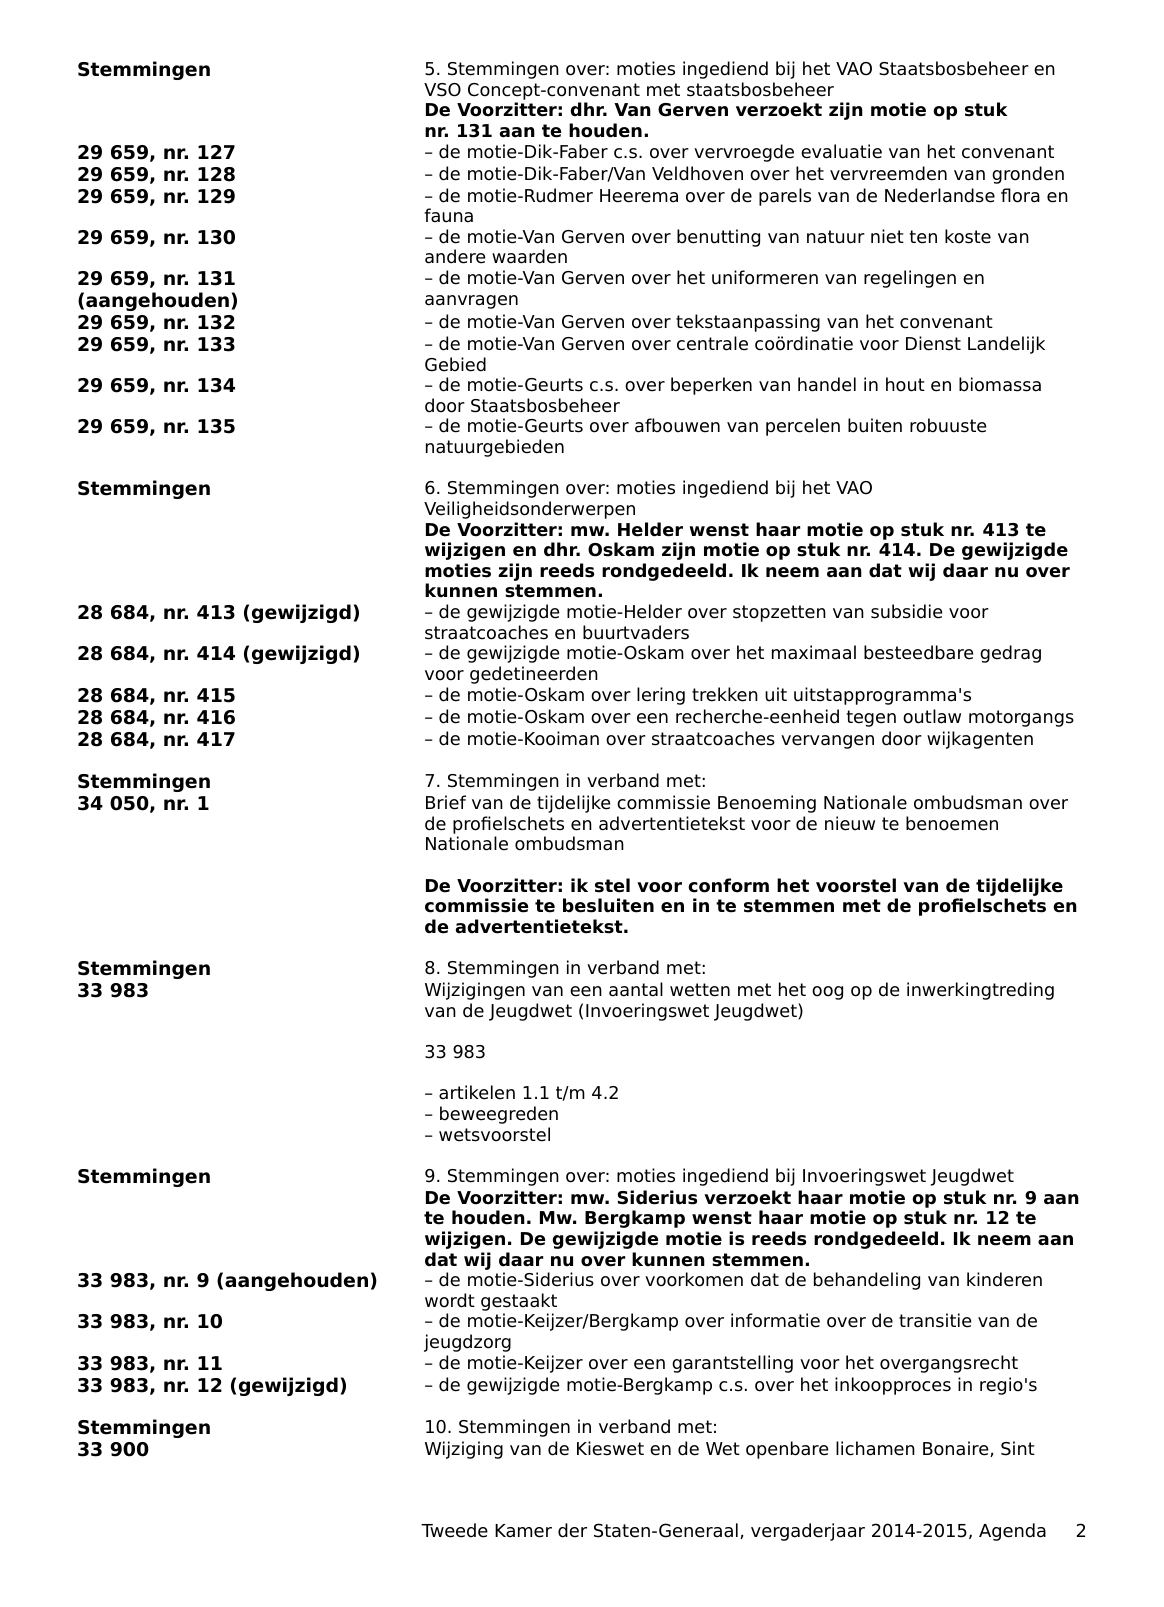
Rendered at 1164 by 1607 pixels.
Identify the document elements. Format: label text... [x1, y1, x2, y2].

table_cell 28 684, nr. 416 [77, 707, 401, 728]
table_cell [401, 268, 418, 312]
table_cell Stemmingen [77, 478, 401, 519]
table_cell [401, 1042, 418, 1063]
table_cell [401, 793, 418, 855]
table_cell De Voorzitter: ik stel voor conform het voorstel van de tijdelijke commissie te besluiten en in te stemmen met de profielschets en de advertentietekst. [418, 876, 1087, 937]
table_cell [418, 1397, 1087, 1417]
table_cell [401, 1397, 418, 1417]
table_cell [401, 958, 418, 980]
table_cell [401, 751, 418, 771]
table_cell 28 684, nr. 415 [77, 685, 401, 707]
table_cell Brief van de tijdelijke commissie Benoeming Nationale ombudsman over de profielschets en advertentietekst voor de nieuw te benoemen Nationale ombudsman [418, 793, 1087, 855]
table_cell [401, 1417, 418, 1439]
table_cell [77, 1083, 401, 1104]
table_cell [418, 938, 1087, 958]
table_cell [401, 334, 418, 375]
table_cell – de motie-Van Gerven over centrale coördinatie voor Dienst Landelijk Gebied [418, 334, 1087, 375]
table_cell [401, 1021, 418, 1042]
table_cell [401, 1311, 418, 1353]
table_cell [401, 643, 418, 684]
table_cell 28 684, nr. 414 (gewijzigd) [77, 643, 401, 684]
table_cell [401, 416, 418, 458]
table_cell [401, 1063, 418, 1083]
table_cell De Voorzitter: mw. Helder wenst haar motie op stuk nr. 413 te wijzigen en dhr. Oskam zijn motie op stuk nr. 414. De gewijzigde moties zijn reeds rondgedeeld. Ik neem aan dat wij daar nu over kunnen stemmen. [418, 520, 1087, 602]
table_cell [418, 458, 1087, 478]
table_cell [401, 478, 418, 519]
table_cell [401, 980, 418, 1021]
table_cell 29 659, nr. 135 [77, 416, 401, 458]
table_cell [77, 1125, 401, 1145]
table_cell [401, 312, 418, 334]
table_cell [401, 100, 418, 142]
table_cell [401, 1125, 418, 1145]
table_cell – de motie-Van Gerven over tekstaanpassing van het convenant [418, 312, 1087, 334]
table_cell [401, 1188, 418, 1270]
table_cell [401, 1104, 418, 1124]
table_cell – de motie-Oskam over lering trekken uit uitstapprogramma's [418, 685, 1087, 707]
table_cell [77, 1145, 401, 1166]
table_cell – de motie-Geurts over afbouwen van percelen buiten robuuste natuurgebieden [418, 416, 1087, 458]
table_cell [401, 1439, 418, 1461]
table_cell 29 659, nr. 133 [77, 334, 401, 375]
table_cell 8. Stemmingen in verband met: [418, 958, 1087, 980]
table_cell [418, 1021, 1087, 1042]
table_cell 33 983 [77, 980, 401, 1021]
table_cell 29 659, nr. 128 [77, 164, 401, 186]
table_cell [401, 876, 418, 937]
table_cell Wijziging van de Kieswet en de Wet openbare lichamen Bonaire, Sint [418, 1439, 1087, 1461]
table_cell [77, 1104, 401, 1124]
table_cell [77, 1021, 401, 1042]
table_cell 7. Stemmingen in verband met: [418, 771, 1087, 793]
table_cell Stemmingen [77, 59, 401, 100]
table_cell [401, 602, 418, 643]
table_cell [401, 142, 418, 163]
table_cell 33 983, nr. 11 [77, 1353, 401, 1375]
table_cell – de motie-Dik-Faber c.s. over vervroegde evaluatie van het convenant [418, 142, 1087, 163]
table_cell [77, 1042, 401, 1063]
table_cell – de motie-Geurts c.s. over beperken van handel in hout en biomassa door Staatsbosbeheer [418, 375, 1087, 416]
table_cell Stemmingen [77, 1417, 401, 1439]
table_cell [401, 685, 418, 707]
table_cell 33 983, nr. 9 (aangehouden) [77, 1270, 401, 1311]
table_cell [401, 771, 418, 793]
table_cell – de gewijzigde motie-Oskam over het maximaal besteedbare gedrag voor gedetineerden [418, 643, 1087, 684]
table_cell 9. Stemmingen over: moties ingediend bij Invoeringswet Jeugdwet [418, 1166, 1087, 1188]
table_cell [77, 1397, 401, 1417]
table_cell De Voorzitter: mw. Siderius verzoekt haar motie op stuk nr. 9 aan te houden. Mw. Bergkamp wenst haar motie op stuk nr. 12 te wijzigen. De gewijzigde motie is reeds rondgedeeld. Ik neem aan dat wij daar nu over kunnen stemmen. [418, 1188, 1087, 1270]
table_cell [77, 938, 401, 958]
table_cell Stemmingen [77, 1166, 401, 1188]
table_cell Stemmingen [77, 771, 401, 793]
table_cell – de motie-Siderius over voorkomen dat de behandeling van kinderen wordt gestaakt [418, 1270, 1087, 1311]
table_cell 33 983 [418, 1042, 1087, 1063]
table_cell 28 684, nr. 413 (gewijzigd) [77, 602, 401, 643]
table_cell Stemmingen [77, 958, 401, 980]
table_cell [401, 227, 418, 268]
table_cell 5. Stemmingen over: moties ingediend bij het VAO Staatsbosbeheer en VSO Concept-convenant met staatsbosbeheer [418, 59, 1087, 100]
table_cell – de gewijzigde motie-Bergkamp c.s. over het inkoopproces in regio's [418, 1375, 1087, 1397]
table_cell [401, 1353, 418, 1375]
table_cell [77, 100, 401, 142]
table_cell – de motie-Oskam over een recherche-eenheid tegen outlaw motorgangs [418, 707, 1087, 728]
table_cell [401, 1375, 418, 1397]
table_cell [418, 751, 1087, 771]
table_cell [77, 458, 401, 478]
table_cell – de motie-Van Gerven over benutting van natuur niet ten koste van andere waarden [418, 227, 1087, 268]
table_cell [418, 855, 1087, 876]
table_cell [401, 164, 418, 186]
table_cell 29 659, nr. 134 [77, 375, 401, 416]
table_cell [418, 1063, 1087, 1083]
table_cell De Voorzitter: dhr. Van Gerven verzoekt zijn motie op stuk nr. 131 aan te houden. [418, 100, 1087, 142]
table_cell – de motie-Rudmer Heerema over de parels van de Nederlandse flora en fauna [418, 186, 1087, 227]
table_cell [77, 1063, 401, 1083]
table_cell [401, 59, 418, 100]
table_cell – de motie-Kooiman over straatcoaches vervangen door wijkagenten [418, 729, 1087, 751]
table_cell [401, 1270, 418, 1311]
table_cell 34 050, nr. 1 [77, 793, 401, 855]
table_cell 29 659, nr. 129 [77, 186, 401, 227]
table_cell [401, 707, 418, 728]
table_cell – de gewijzigde motie-Helder over stopzetten van subsidie voor straatcoaches en buurtvaders [418, 602, 1087, 643]
table_cell 28 684, nr. 417 [77, 729, 401, 751]
table_cell – de motie-Dik-Faber/Van Veldhoven over het vervreemden van gronden [418, 164, 1087, 186]
table_cell [401, 520, 418, 602]
table_cell [401, 855, 418, 876]
table_cell [77, 876, 401, 937]
table_cell – de motie-Keijzer/Bergkamp over informatie over de transitie van de jeugdzorg [418, 1311, 1087, 1353]
table_cell 29 659, nr. 131 (aangehouden) [77, 268, 401, 312]
table_cell [77, 1188, 401, 1270]
table_cell [401, 375, 418, 416]
table_cell – beweegreden [418, 1104, 1087, 1124]
table_cell – wetsvoorstel [418, 1125, 1087, 1145]
table_cell [77, 855, 401, 876]
table_cell [401, 938, 418, 958]
table_cell 29 659, nr. 127 [77, 142, 401, 163]
table_cell 33 983, nr. 12 (gewijzigd) [77, 1375, 401, 1397]
table_cell 10. Stemmingen in verband met: [418, 1417, 1087, 1439]
table_cell [401, 1083, 418, 1104]
table_cell [77, 520, 401, 602]
table_cell – de motie-Van Gerven over het uniformeren van regelingen en aanvragen [418, 268, 1087, 312]
table_cell – artikelen 1.1 t/m 4.2 [418, 1083, 1087, 1104]
table_cell Wijzigingen van een aantal wetten met het oog op de inwerkingtreding van de Jeugdwet (Invoeringswet Jeugdwet) [418, 980, 1087, 1021]
table_cell 33 983, nr. 10 [77, 1311, 401, 1353]
table_cell 33 900 [77, 1439, 401, 1461]
table_cell [401, 458, 418, 478]
table_cell [401, 1166, 418, 1188]
table_cell 6. Stemmingen over: moties ingediend bij het VAO Veiligheidsonderwerpen [418, 478, 1087, 519]
table_cell [418, 1145, 1087, 1166]
table_cell – de motie-Keijzer over een garantstelling voor het overgangsrecht [418, 1353, 1087, 1375]
table_cell [401, 729, 418, 751]
table_cell [401, 186, 418, 227]
table_cell [401, 1145, 418, 1166]
table_cell [77, 751, 401, 771]
table_cell 29 659, nr. 130 [77, 227, 401, 268]
table_cell 29 659, nr. 132 [77, 312, 401, 334]
